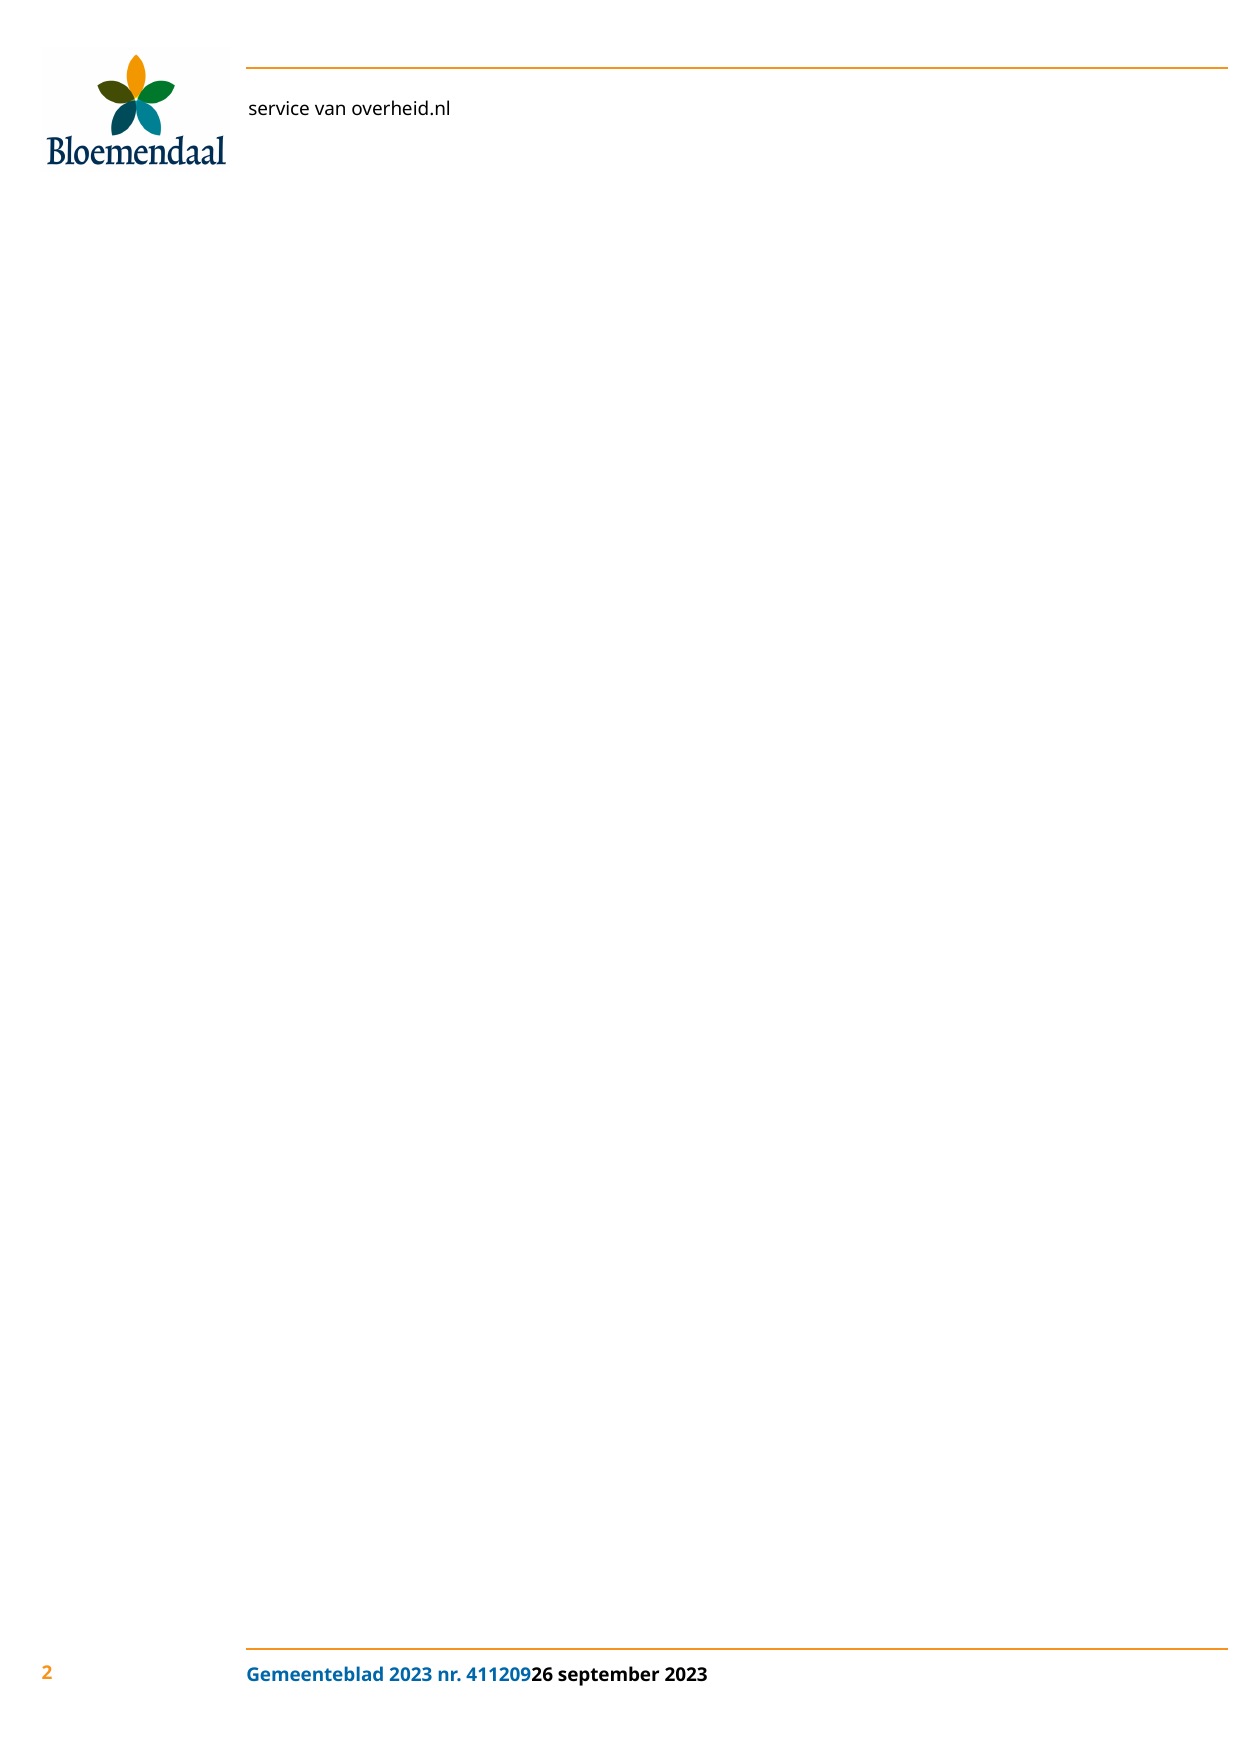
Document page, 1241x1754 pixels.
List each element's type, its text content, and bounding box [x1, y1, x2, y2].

picture [41, 47, 231, 172]
text service van overheid.nl [248, 95, 1152, 121]
